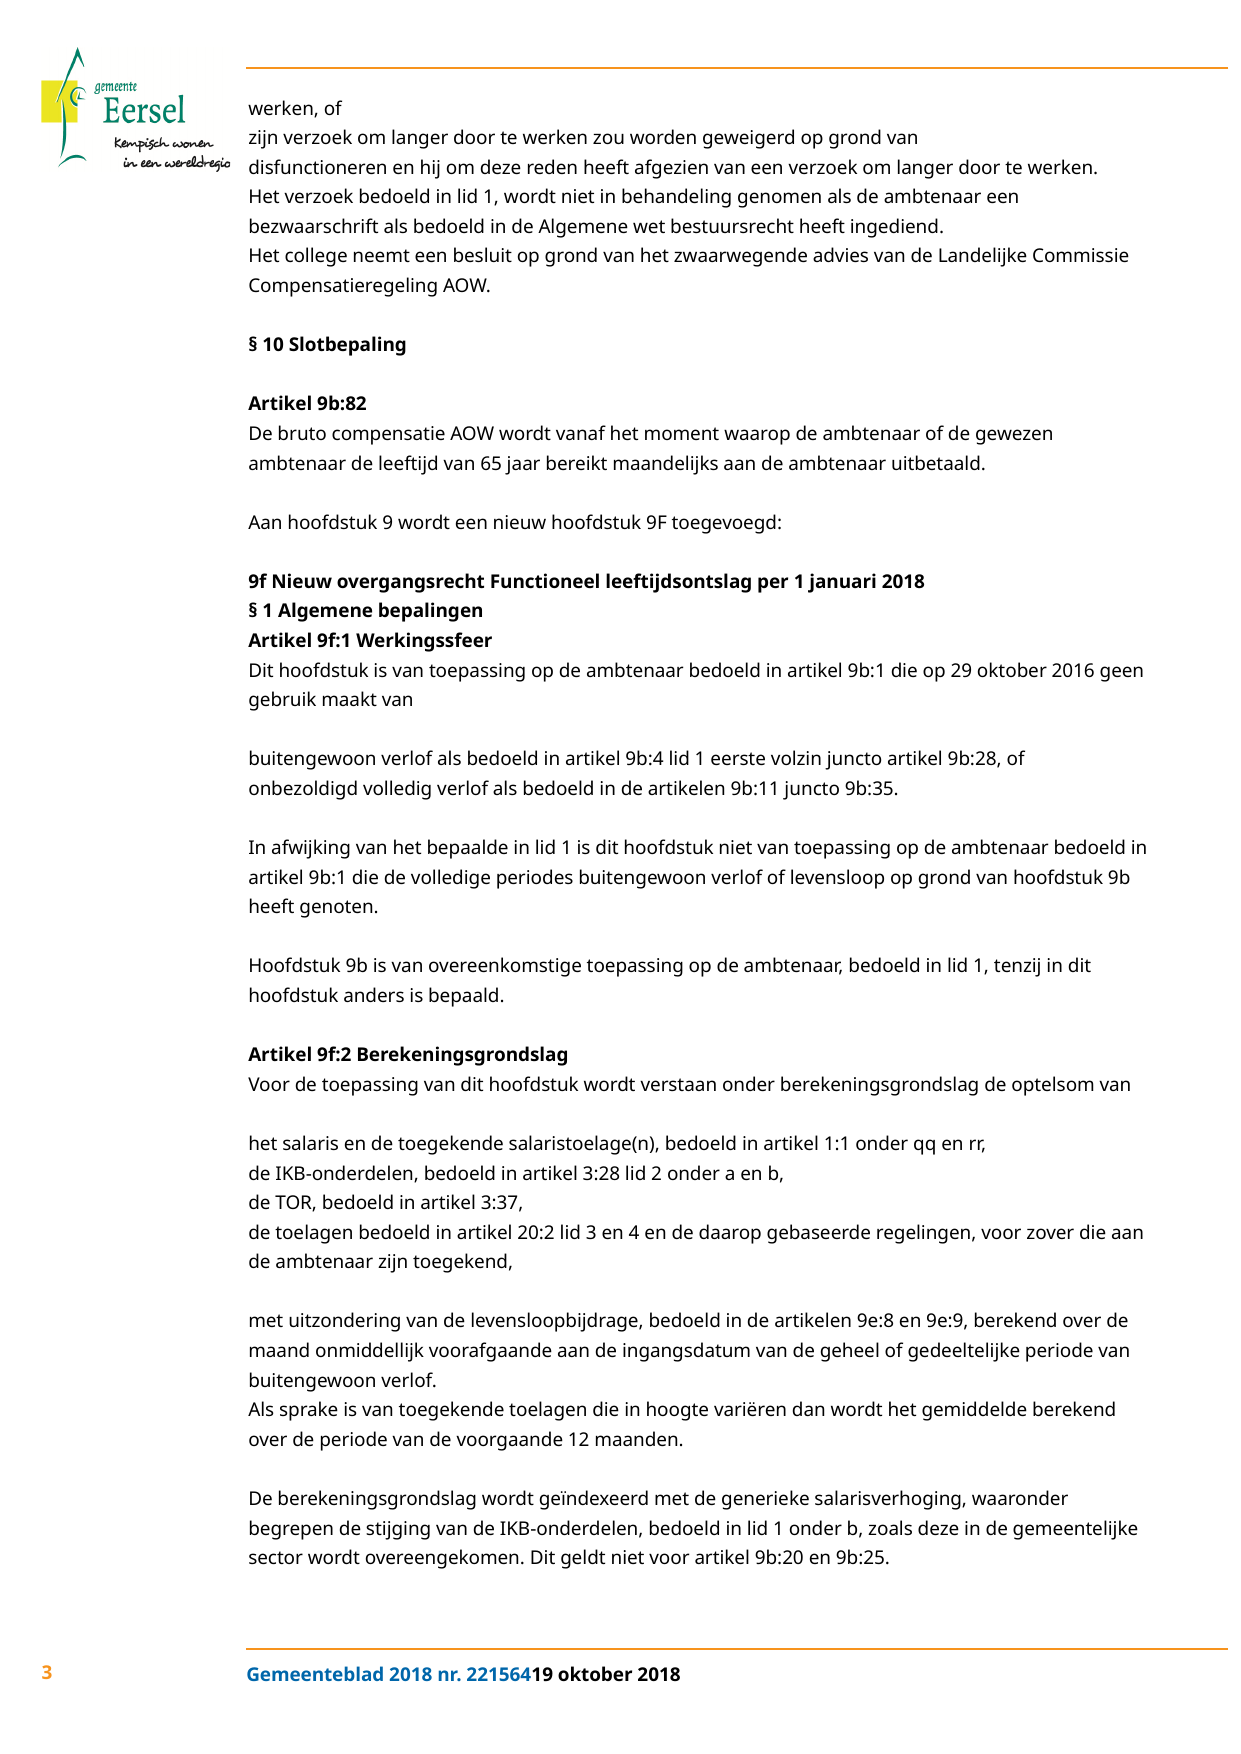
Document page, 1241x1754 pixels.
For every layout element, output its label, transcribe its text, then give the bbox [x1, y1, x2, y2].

text buitengewoon verlof als bedoeld in artikel 9b:4 lid 1 eerste volzin juncto artikel 9b:28, of [248, 746, 1152, 771]
text de TOR, bedoeld in artikel 3:37, [248, 1189, 1152, 1215]
text Dit hoofdstuk is van toepassing op de ambtenaar bedoeld in artikel 9b:1 die op 29 oktober 2016 geen gebruik maakt van [248, 657, 1152, 712]
text Artikel 9f:2 Berekeningsgrondslag [248, 1041, 1152, 1067]
text Artikel 9b:82 [248, 391, 1152, 416]
text Voor de toepassing van dit hoofdstuk wordt verstaan onder berekeningsgrondslag de optelsom van [248, 1071, 1152, 1097]
text Het verzoek bedoeld in lid 1, wordt niet in behandeling genomen als de ambtenaar een bezwaarschrift als bedoeld in de Algemene wet bestuursrecht heeft ingediend. [248, 183, 1152, 239]
text 9f Nieuw overgangsrecht Functioneel leeftijdsontslag per 1 januari 2018 [248, 568, 1152, 594]
text met uitzondering van de levensloopbijdrage, bedoeld in de artikelen 9e:8 en 9e:9, berekend over de maand onmiddellijk voorafgaande aan de ingangsdatum van de geheel of gedeeltelijke periode van buitengewoon verlof. [248, 1308, 1152, 1393]
text De bruto compensatie AOW wordt vanaf het moment waarop de ambtenaar of de gewezen ambtenaar de leeftijd van 65 jaar bereikt maandelijks aan de ambtenaar uitbetaald. [248, 420, 1152, 476]
text de toelagen bedoeld in artikel 20:2 lid 3 en 4 en de daarop gebaseerde regelingen, voor zover die aan de ambtenaar zijn toegekend, [248, 1219, 1152, 1274]
text § 10 Slotbepaling [248, 331, 1152, 357]
text In afwijking van het bepaalde in lid 1 is dit hoofdstuk niet van toepassing op de ambtenaar bedoeld in artikel 9b:1 die de volledige periodes buitengewoon verlof of levensloop op grond van hoofdstuk 9b heeft genoten. [248, 834, 1152, 919]
text onbezoldigd volledig verlof als bedoeld in de artikelen 9b:11 juncto 9b:35. [248, 775, 1152, 801]
text werken, of [248, 95, 1152, 121]
text het salaris en de toegekende salaristoelage(n), bedoeld in artikel 1:1 onder qq en rr, [248, 1130, 1152, 1156]
text disfunctioneren en hij om deze reden heeft afgezien van een verzoek om langer door te werken. [248, 154, 1152, 180]
text § 1 Algemene bepalingen [248, 598, 1152, 623]
text Aan hoofdstuk 9 wordt een nieuw hoofdstuk 9F toegevoegd: [248, 509, 1152, 535]
text Als sprake is van toegekende toelagen die in hoogte variëren dan wordt het gemiddelde berekend over de periode van de voorgaande 12 maanden. [248, 1396, 1152, 1452]
text de IKB-onderdelen, bedoeld in artikel 3:28 lid 2 onder a en b, [248, 1160, 1152, 1186]
text De berekeningsgrondslag wordt geïndexeerd met de generieke salarisverhoging, waaronder begrepen de stijging van de IKB-onderdelen, bedoeld in lid 1 onder b, zoals deze in de gemeentelijke sector wordt overeengekomen. Dit geldt niet voor artikel 9b:20 en 9b:25. [248, 1485, 1152, 1570]
text Hoofdstuk 9b is van overeenkomstige toepassing op de ambtenaar, bedoeld in lid 1, tenzij in dit hoofdstuk anders is bepaald. [248, 953, 1152, 1008]
picture [41, 47, 231, 172]
text Het college neemt een besluit op grond van het zwaarwegende advies van de Landelijke Commissie Compensatieregeling AOW. [248, 243, 1152, 298]
text zijn verzoek om langer door te werken zou worden geweigerd op grond van [248, 124, 1152, 150]
text Artikel 9f:1 Werkingssfeer [248, 627, 1152, 653]
